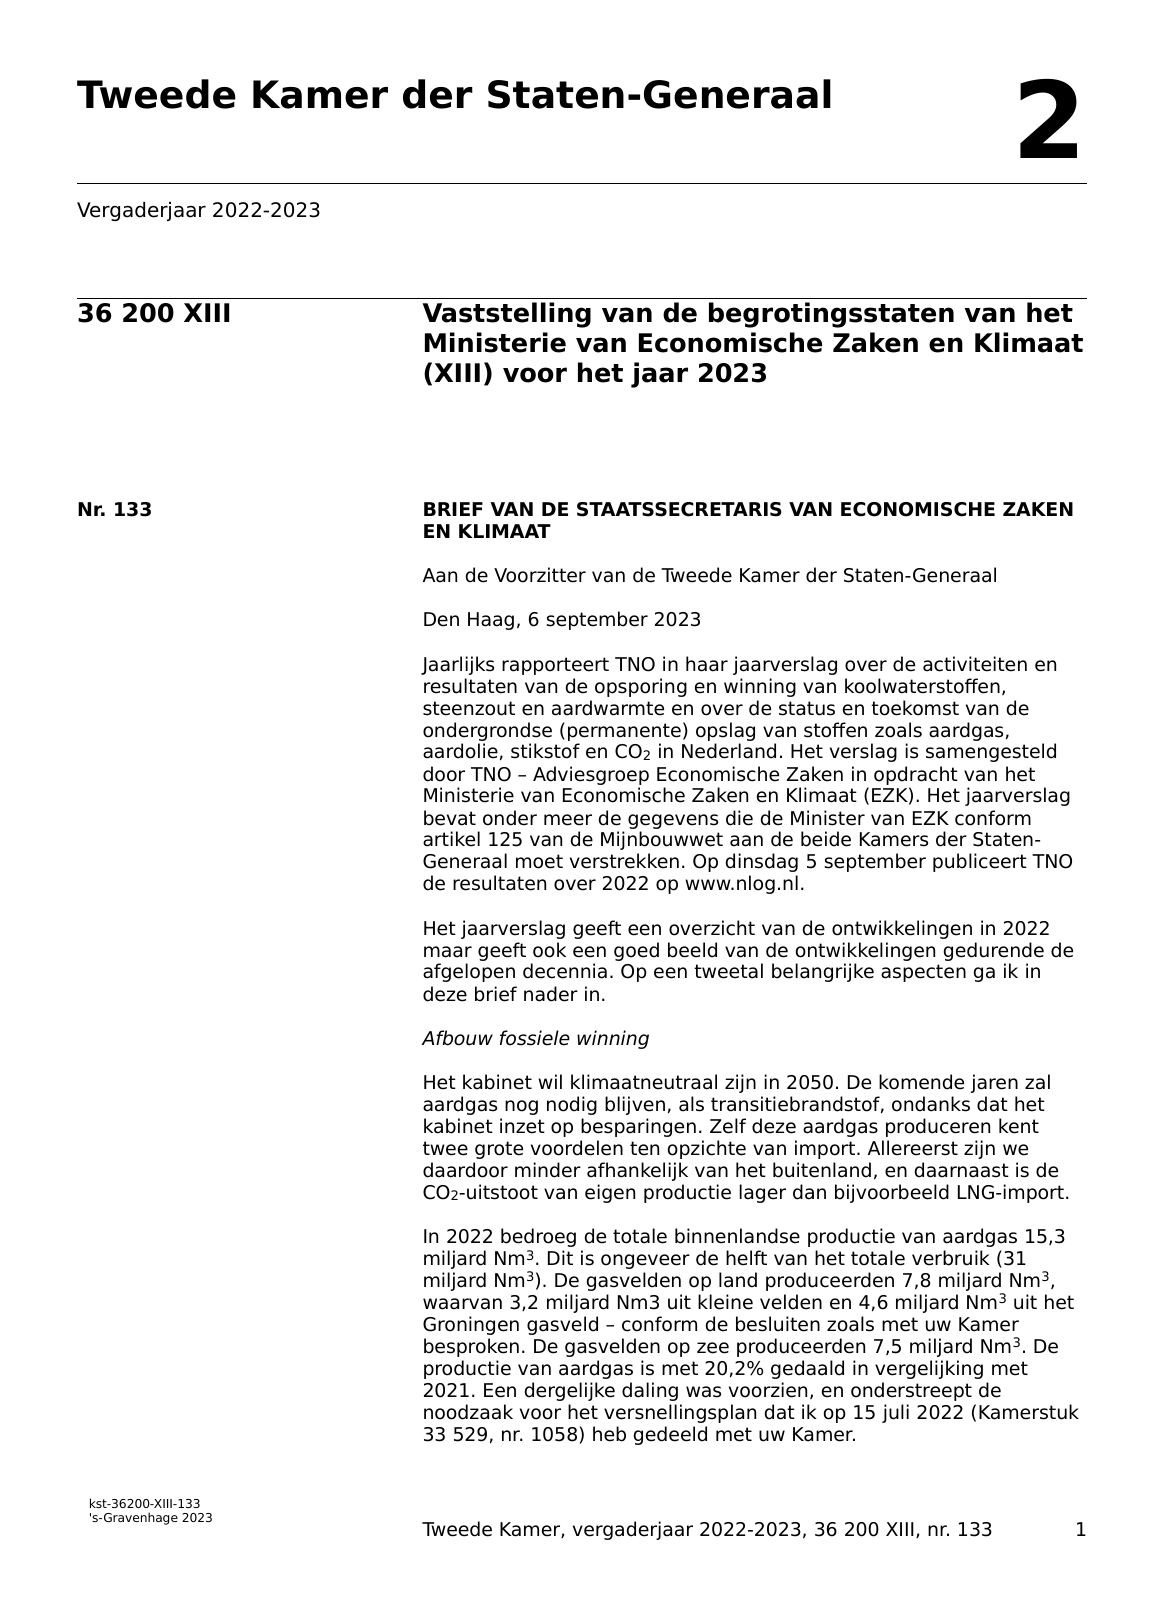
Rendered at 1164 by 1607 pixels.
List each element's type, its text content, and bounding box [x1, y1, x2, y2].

text 's-Gravenhage 2023 [88, 1511, 323, 1525]
text Het jaarverslag geeft een overzicht van de ontwikkelingen in 2022 maar geeft ook een goed beeld van de ontwikkelingen gedurende de afgelopen decennia. Op een tweetal belangrijke aspecten ga ik in deze brief nader in. [422, 917, 1087, 1005]
text Jaarlijks rapporteert TNO in haar jaarverslag over de activiteiten en resultaten van de opsporing en winning van koolwaterstoffen, steenzout en aardwarmte en over de status en toekomst van de ondergrondse (permanente) opslag van stoffen zoals aardgas, aardolie, stikstof en CO2 in Nederland. Het verslag is samengesteld door TNO – Adviesgroep Economische Zaken in opdracht van het Ministerie van Economische Zaken en Klimaat (EZK). Het jaarverslag bevat onder meer de gegevens die de Minister van EZK conform artikel 125 van de Mijnbouwwet aan de beide Kamers der Staten-Generaal moet verstrekken. Op dinsdag 5 september publiceert TNO de resultaten over 2022 op www.nlog.nl. [422, 653, 1087, 895]
text Den Haag, 6 september 2023 [422, 609, 1087, 631]
subtitle Nr. 133 BRIEF VAN DE STAATSSECRETARIS VAN ECONOMISCHE ZAKEN EN KLIMAAT [77, 499, 1087, 543]
text kst-36200-XIII-133 [88, 1497, 323, 1511]
subtitle Afbouw fossiele winning [422, 1028, 1087, 1049]
text In 2022 bedroeg de totale binnenlandse productie van aardgas 15,3 miljard Nm3. Dit is ongeveer de helft van het totale verbruik (31 miljard Nm3). De gasvelden op land produceerden 7,8 miljard Nm3, waarvan 3,2 miljard Nm3 uit kleine velden en 4,6 miljard Nm3 uit het Groningen gasveld – conform de besluiten zoals met uw Kamer besproken. De gasvelden op zee produceerden 7,5 miljard Nm3. De productie van aardgas is met 20,2% gedaald in vergelijking met 2021. Een dergelijke daling was voorzien, en onderstreept de noodzaak voor het versnellingsplan dat ik op 15 juli 2022 (Kamerstuk 33 529, nr. 1058) heb gedeeld met uw Kamer. [422, 1226, 1087, 1446]
table_header 2 [886, 59, 1087, 183]
table_header Tweede Kamer der Staten-Generaal [77, 59, 886, 183]
text Aan de Voorzitter van de Tweede Kamer der Staten-Generaal [422, 565, 1087, 587]
text Het kabinet wil klimaatneutraal zijn in 2050. De komende jaren zal aardgas nog nodig blijven, als transitiebrandstof, ondanks dat het kabinet inzet op besparingen. Zelf deze aardgas produceren kent twee grote voordelen ten opzichte van import. Allereerst zijn we daardoor minder afhankelijk van het buitenland, en daarnaast is de CO2-uitstoot van eigen productie lager dan bijvoorbeeld LNG-import. [422, 1072, 1087, 1204]
subtitle 36 200 XIII Vaststelling van de begrotingsstaten van het Ministerie van Economische Zaken en Klimaat (XIII) voor het jaar 2023 [77, 299, 1087, 388]
table_cell Vergaderjaar 2022-2023 [77, 184, 1087, 298]
